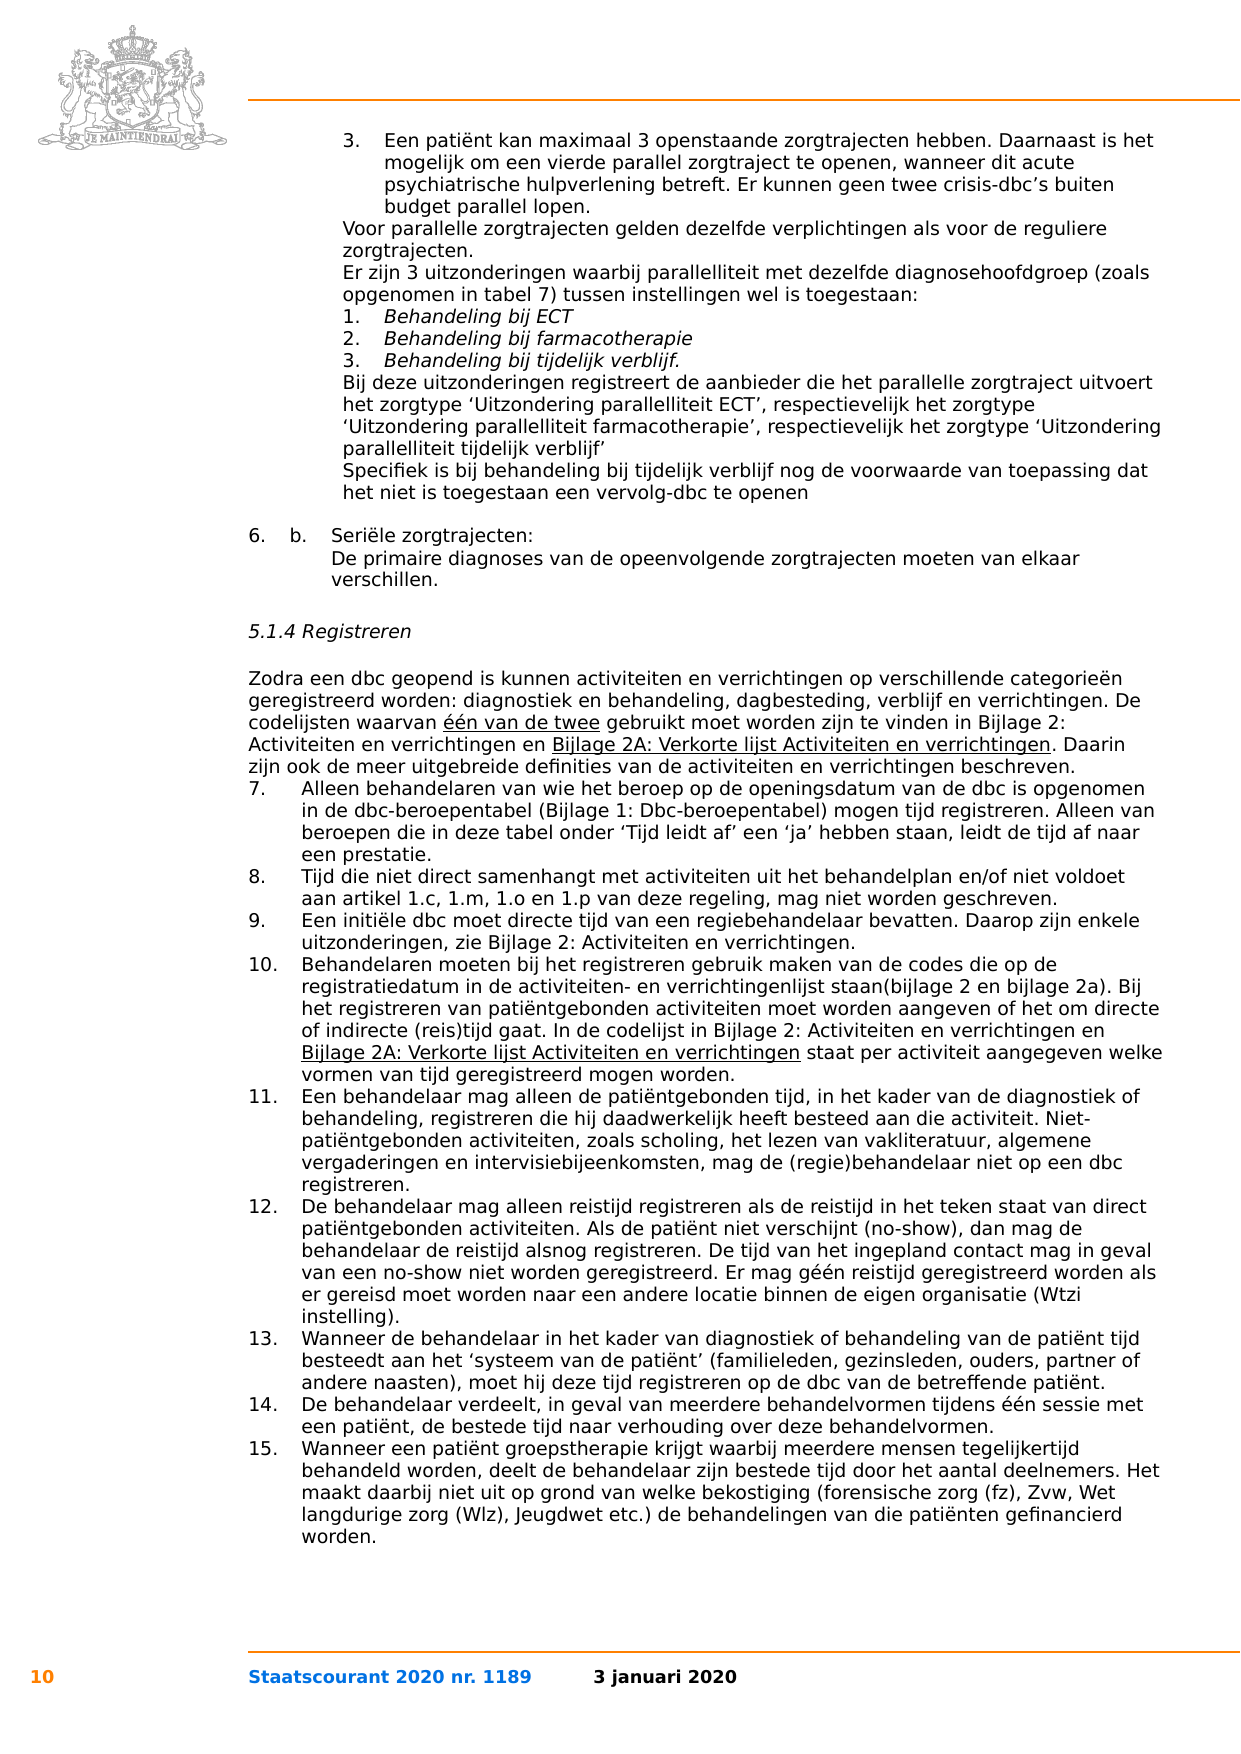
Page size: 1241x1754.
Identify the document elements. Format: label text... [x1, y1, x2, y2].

text Er zijn 3 uitzonderingen waarbij parallelliteit met dezelfde diagnosehoofdgroep (zoals opgenomen in tabel 7) tussen instellingen wel is toegestaan: [342, 262, 1163, 306]
text 7. Alleen behandelaren van wie het beroep op de openingsdatum van de dbc is opgenomen in de dbc-beroepentabel (Bijlage 1: Dbc-beroepentabel) mogen tijd registreren. Alleen van beroepen die in deze tabel onder ‘Tijd leidt af’ een ‘ja’ hebben staan, leidt de tijd af naar een prestatie. [248, 778, 1163, 866]
text 13. Wanneer de behandelaar in het kader van diagnostiek of behandeling van de patiënt tijd besteedt aan het ‘systeem van de patiënt’ (familieleden, gezinsleden, ouders, partner of andere naasten), moet hij deze tijd registreren op de dbc van de betreffende patiënt. [248, 1328, 1163, 1394]
text De primaire diagnoses van de opeenvolgende zorgtrajecten moeten van elkaar verschillen. [331, 547, 1163, 591]
text Voor parallelle zorgtrajecten gelden dezelfde verplichtingen als voor de reguliere zorgtrajecten. [342, 218, 1163, 262]
text Specifiek is bij behandeling bij tijdelijk verblijf nog de voorwaarde van toepassing dat het niet is toegestaan een vervolg-dbc te openen [342, 459, 1163, 503]
text 9. Een initiële dbc moet directe tijd van een regiebehandelaar bevatten. Daarop zijn enkele uitzonderingen, zie Bijlage 2: Activiteiten en verrichtingen. [248, 910, 1163, 954]
text Bij deze uitzonderingen registreert de aanbieder die het parallelle zorgtraject uitvoert het zorgtype ‘Uitzondering parallelliteit ECT’, respectievelijk het zorgtype ‘Uitzondering parallelliteit farmacotherapie’, respectievelijk het zorgtype ‘Uitzondering parallelliteit tijdelijk verblijf’ [342, 372, 1163, 459]
text 6. b. Seriële zorgtrajecten: [248, 525, 1163, 547]
text 2. Behandeling bij farmacotherapie [342, 328, 1163, 350]
text 3. Een patiënt kan maximaal 3 openstaande zorgtrajecten hebben. Daarnaast is het mogelijk om een vierde parallel zorgtraject te openen, wanneer dit acute psychiatrische hulpverlening betreft. Er kunnen geen twee crisis-dbc’s buiten budget parallel lopen. [342, 130, 1163, 218]
subtitle 5.1.4 Registreren [248, 621, 1163, 643]
picture [38, 25, 227, 150]
text 15. Wanneer een patiënt groepstherapie krijgt waarbij meerdere mensen tegelijkertijd behandeld worden, deelt de behandelaar zijn bestede tijd door het aantal deelnemers. Het maakt daarbij niet uit op grond van welke bekostiging (forensische zorg (fz), Zvw, Wet langdurige zorg (Wlz), Jeugdwet etc.) de behandelingen van die patiënten gefinancierd worden. [248, 1438, 1163, 1547]
text 1. Behandeling bij ECT [342, 306, 1163, 328]
text 11. Een behandelaar mag alleen de patiëntgebonden tijd, in het kader van de diagnostiek of behandeling, registreren die hij daadwerkelijk heeft besteed aan die activiteit. Niet-patiëntgebonden activiteiten, zoals scholing, het lezen van vakliteratuur, algemene vergaderingen en intervisiebijeenkomsten, mag de (regie)behandelaar niet op een dbc registreren. [248, 1086, 1163, 1196]
text Zodra een dbc geopend is kunnen activiteiten en verrichtingen op verschillende categorieën geregistreerd worden: diagnostiek en behandeling, dagbesteding, verblijf en verrichtingen. De codelijsten waarvan één van de twee gebruikt moet worden zijn te vinden in Bijlage 2: Activiteiten en verrichtingen en Bijlage 2A: Verkorte lijst Activiteiten en verrichtingen. Daarin zijn ook de meer uitgebreide definities van de activiteiten en verrichtingen beschreven. [248, 668, 1163, 778]
text 8. Tijd die niet direct samenhangt met activiteiten uit het behandelplan en/of niet voldoet aan artikel 1.c, 1.m, 1.o en 1.p van deze regeling, mag niet worden geschreven. [248, 866, 1163, 910]
text 14. De behandelaar verdeelt, in geval van meerdere behandelvormen tijdens één sessie met een patiënt, de bestede tijd naar verhouding over deze behandelvormen. [248, 1394, 1163, 1438]
text 3. Behandeling bij tijdelijk verblijf. [342, 350, 1163, 372]
text 10. Behandelaren moeten bij het registreren gebruik maken van de codes die op de registratiedatum in de activiteiten- en verrichtingenlijst staan(bijlage 2 en bijlage 2a). Bij het registreren van patiëntgebonden activiteiten moet worden aangeven of het om directe of indirecte (reis)tijd gaat. In de codelijst in Bijlage 2: Activiteiten en verrichtingen en Bijlage 2A: Verkorte lijst Activiteiten en verrichtingen staat per activiteit aangegeven welke vormen van tijd geregistreerd mogen worden. [248, 954, 1163, 1086]
text 12. De behandelaar mag alleen reistijd registreren als de reistijd in het teken staat van direct patiëntgebonden activiteiten. Als de patiënt niet verschijnt (no-show), dan mag de behandelaar de reistijd alsnog registreren. De tijd van het ingepland contact mag in geval van een no-show niet worden geregistreerd. Er mag géén reistijd geregistreerd worden als er gereisd moet worden naar een andere locatie binnen de eigen organisatie (Wtzi instelling). [248, 1196, 1163, 1328]
